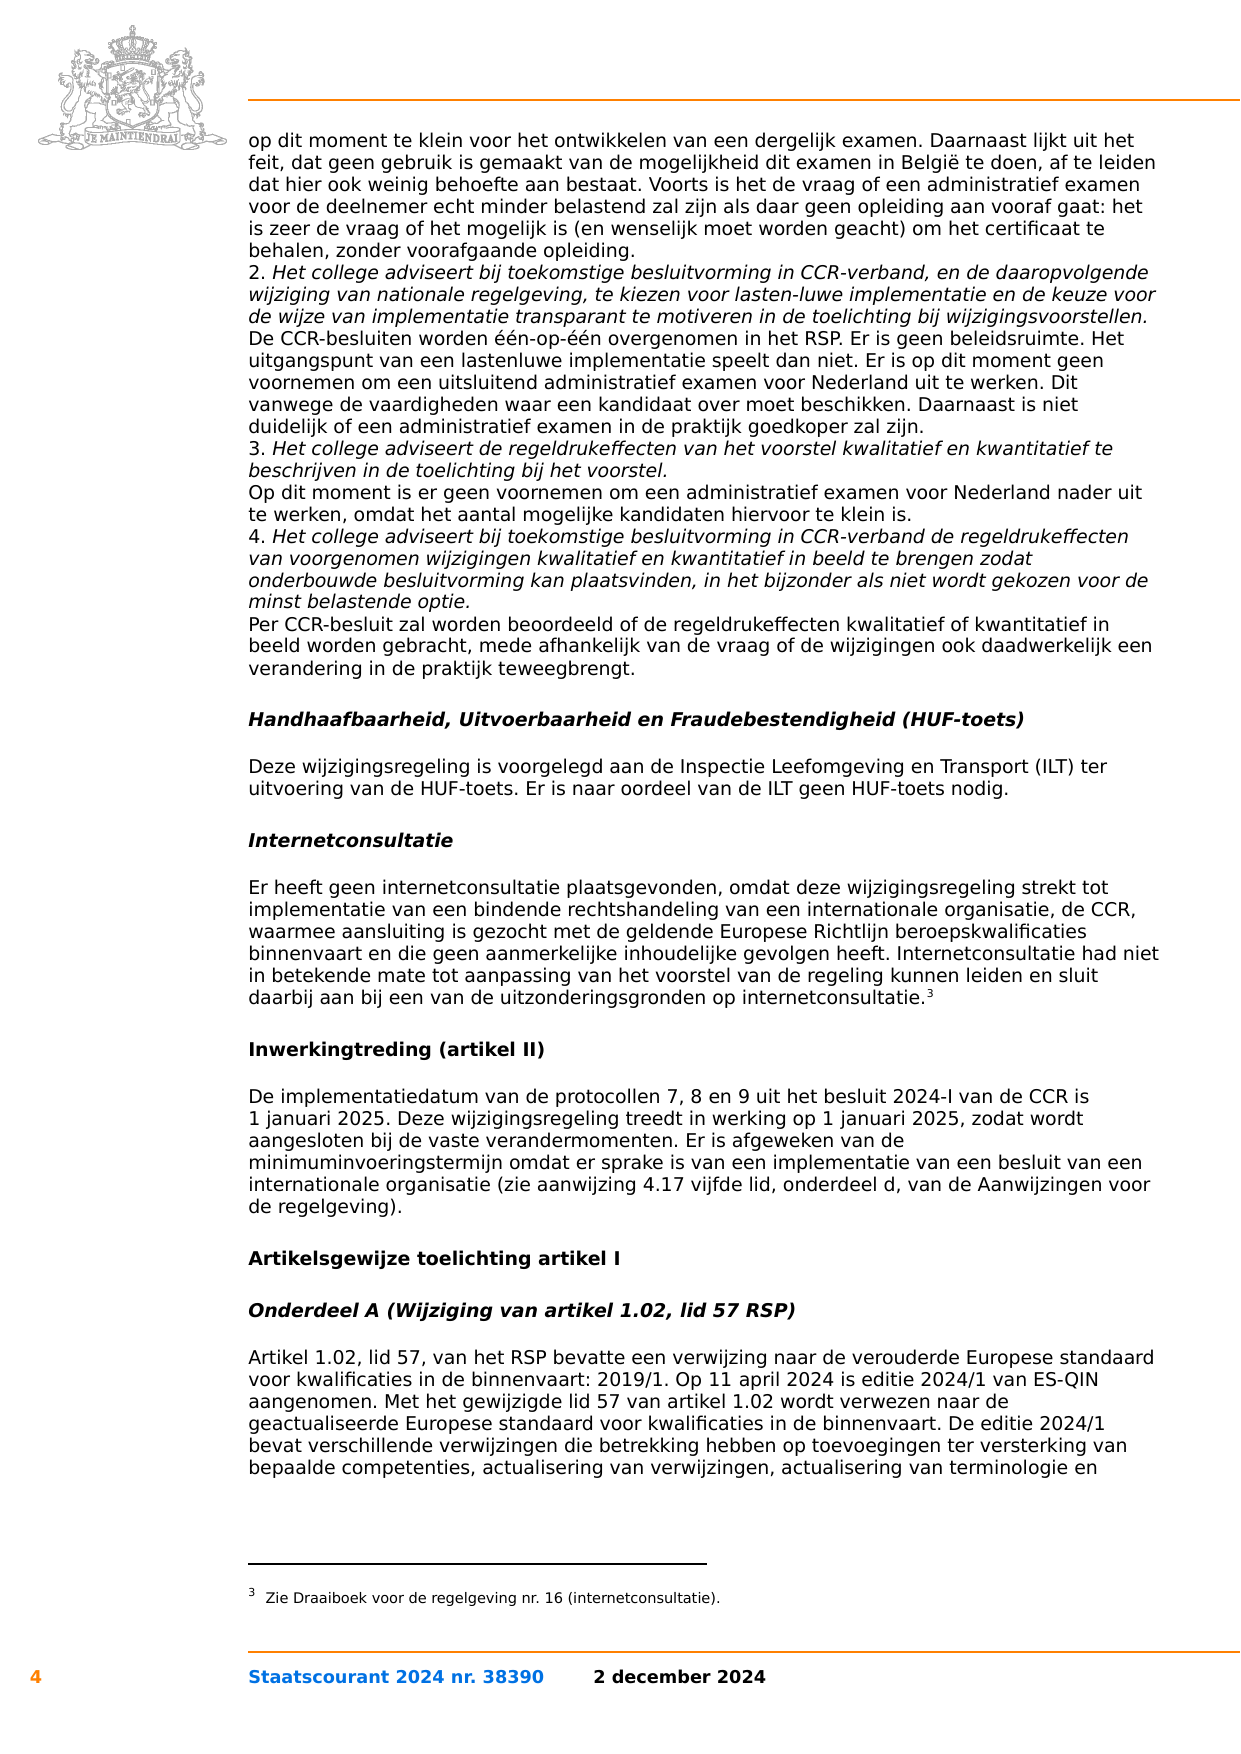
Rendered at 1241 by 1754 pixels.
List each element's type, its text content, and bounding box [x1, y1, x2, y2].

text Deze wijzigingsregeling is voorgelegd aan de Inspectie Leefomgeving en Transport (ILT) ter uitvoering van de HUF-toets. Er is naar oordeel van de ILT geen HUF-toets nodig. [248, 756, 1163, 800]
subtitle Handhaafbaarheid, Uitvoerbaarheid en Fraudebestendigheid (HUF-toets) [248, 709, 1163, 731]
subtitle Internetconsultatie [248, 830, 1163, 852]
text Per CCR-besluit zal worden beoordeeld of de regeldrukeffecten kwalitatief of kwantitatief in beeld worden gebracht, mede afhankelijk van de vraag of de wijzigingen ook daadwerkelijk een verandering in de praktijk teweegbrengt. [248, 613, 1163, 679]
subtitle Onderdeel A (Wijziging van artikel 1.02, lid 57 RSP) [248, 1300, 1163, 1322]
text 3. Het college adviseert de regeldrukeffecten van het voorstel kwalitatief en kwantitatief te beschrijven in de toelichting bij het voorstel. [248, 438, 1163, 482]
picture [38, 25, 227, 150]
text Op dit moment is er geen voornemen om een administratief examen voor Nederland nader uit te werken, omdat het aantal mogelijke kandidaten hiervoor te klein is. [248, 482, 1163, 526]
subtitle Artikelsgewijze toelichting artikel I [248, 1248, 1163, 1270]
text De CCR-besluiten worden één-op-één overgenomen in het RSP. Er is geen beleidsruimte. Het uitgangspunt van een lastenluwe implementatie speelt dan niet. Er is op dit moment geen voornemen om een uitsluitend administratief examen voor Nederland uit te werken. Dit vanwege de vaardigheden waar een kandidaat over moet beschikken. Daarnaast is niet duidelijk of een administratief examen in de praktijk goedkoper zal zijn. [248, 328, 1163, 438]
text De implementatiedatum van de protocollen 7, 8 en 9 uit het besluit 2024-I van de CCR is 1 januari 2025. Deze wijzigingsregeling treedt in werking op 1 januari 2025, zodat wordt aangesloten bij de vaste verandermomenten. Er is afgeweken van de minimuminvoeringstermijn omdat er sprake is van een implementatie van een besluit van een internationale organisatie (zie aanwijzing 4.17 vijfde lid, onderdeel d, van de Aanwijzingen voor de regelgeving). [248, 1086, 1163, 1218]
text 2. Het college adviseert bij toekomstige besluitvorming in CCR-verband, en de daaropvolgende wijziging van nationale regelgeving, te kiezen voor lasten-luwe implementatie en de keuze voor de wijze van implementatie transparant te motiveren in de toelichting bij wijzigingsvoorstellen. [248, 262, 1163, 328]
text Er heeft geen internetconsultatie plaatsgevonden, omdat deze wijzigingsregeling strekt tot implementatie van een bindende rechtshandeling van een internationale organisatie, de CCR, waarmee aansluiting is gezocht met de geldende Europese Richtlijn beroepskwalificaties binnenvaart en die geen aanmerkelijke inhoudelijke gevolgen heeft. Internetconsultatie had niet in betekende mate tot aanpassing van het voorstel van de regeling kunnen leiden en sluit daarbij aan bij een van de uitzonderingsgronden op internetconsultatie. [248, 877, 1163, 1009]
subtitle Inwerkingtreding (artikel II) [248, 1039, 1163, 1061]
text Artikel 1.02, lid 57, van het RSP bevatte een verwijzing naar de verouderde Europese standaard voor kwalificaties in de binnenvaart: 2019/1. Op 11 april 2024 is editie 2024/1 van ES-QIN aangenomen. Met het gewijzigde lid 57 van artikel 1.02 wordt verwezen naar de geactualiseerde Europese standaard voor kwalificaties in de binnenvaart. De editie 2024/1 bevat verschillende verwijzingen die betrekking hebben op toevoegingen ter versterking van bepaalde competenties, actualisering van verwijzingen, actualisering van terminologie en [248, 1347, 1163, 1479]
text Zie Draaiboek voor de regelgeving nr. 16 (internetconsultatie). [248, 1586, 1163, 1608]
text op dit moment te klein voor het ontwikkelen van een dergelijk examen. Daarnaast lijkt uit het feit, dat geen gebruik is gemaakt van de mogelijkheid dit examen in België te doen, af te leiden dat hier ook weinig behoefte aan bestaat. Voorts is het de vraag of een administratief examen voor de deelnemer echt minder belastend zal zijn als daar geen opleiding aan vooraf gaat: het is zeer de vraag of het mogelijk is (en wenselijk moet worden geacht) om het certificaat te behalen, zonder voorafgaande opleiding. [248, 130, 1163, 262]
text 4. Het college adviseert bij toekomstige besluitvorming in CCR-verband de regeldrukeffecten van voorgenomen wijzigingen kwalitatief en kwantitatief in beeld te brengen zodat onderbouwde besluitvorming kan plaatsvinden, in het bijzonder als niet wordt gekozen voor de minst belastende optie. [248, 526, 1163, 613]
